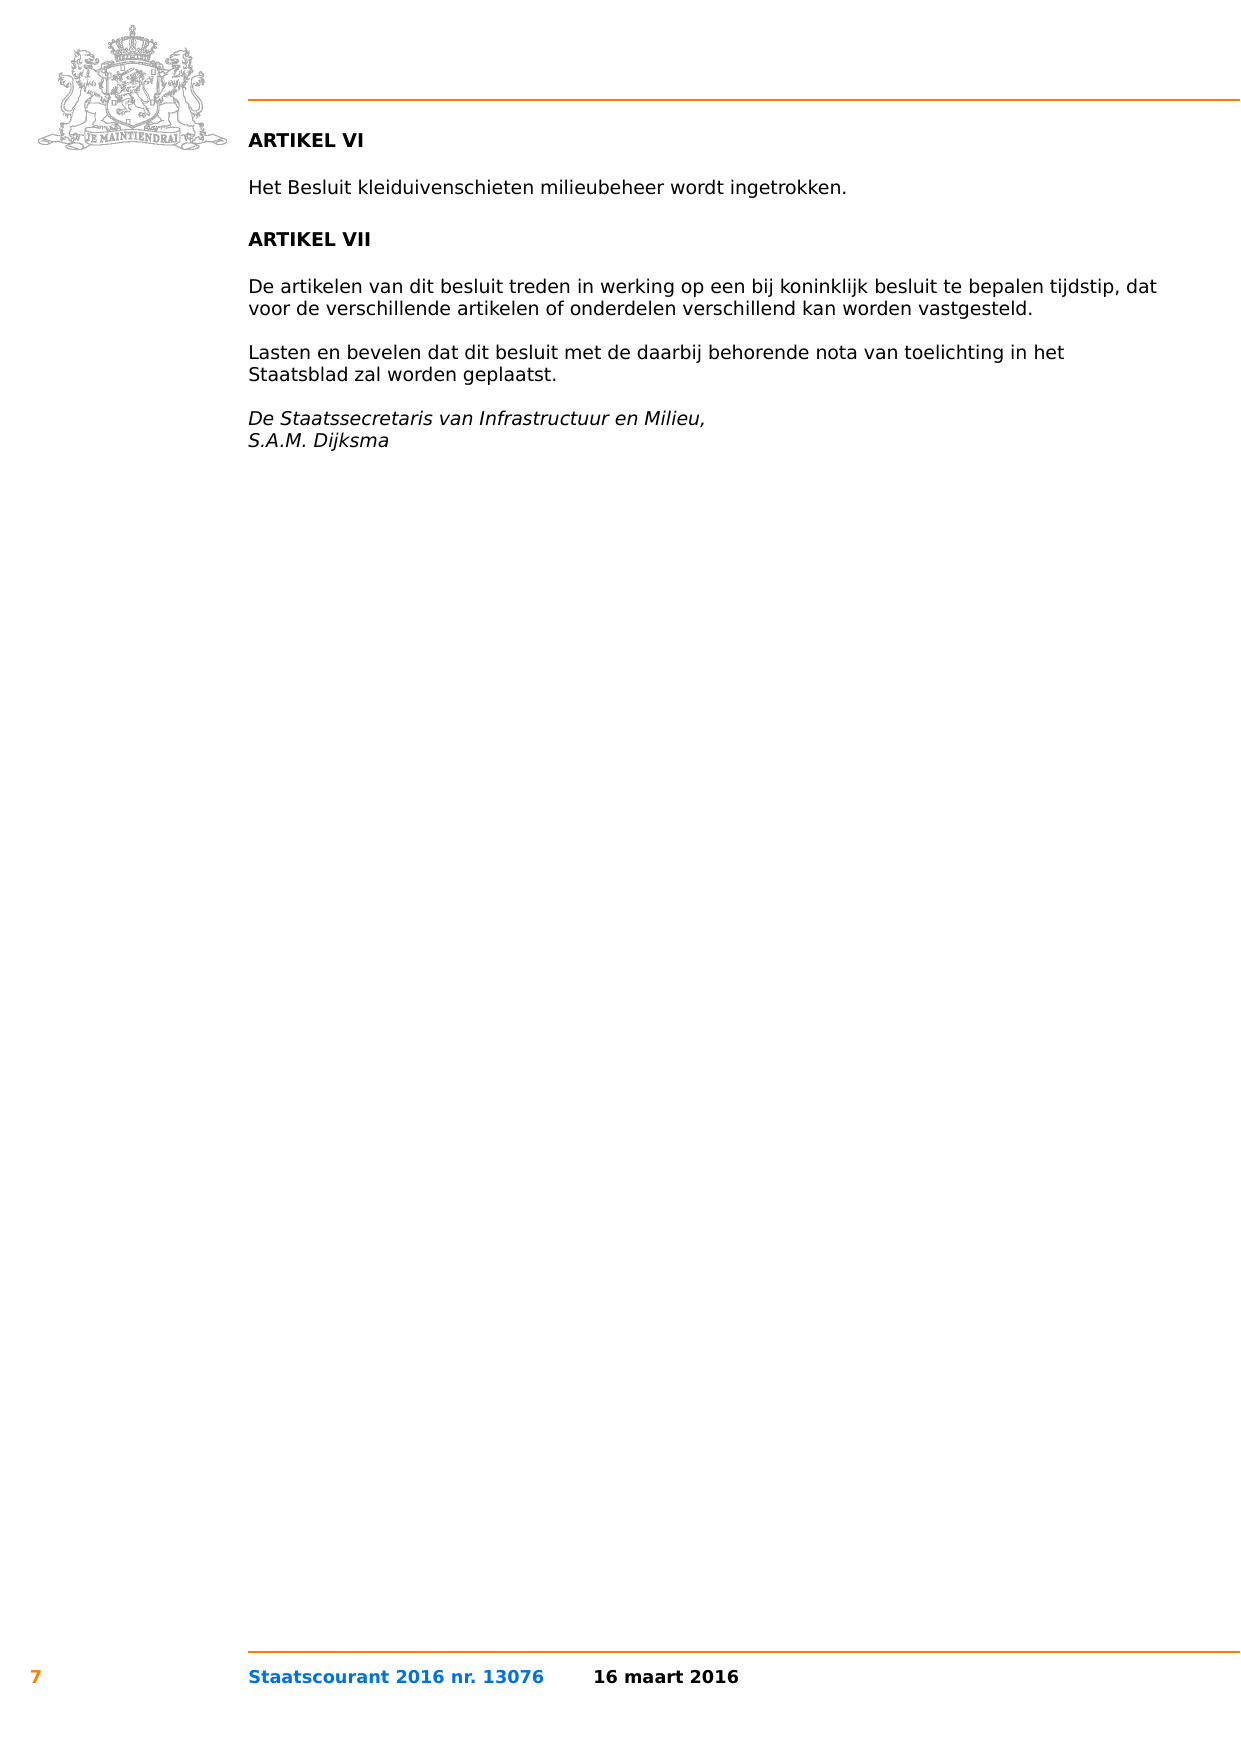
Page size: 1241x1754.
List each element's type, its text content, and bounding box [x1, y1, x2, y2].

subtitle ARTIKEL VI [248, 130, 1163, 152]
text De artikelen van dit besluit treden in werking op een bij koninklijk besluit te bepalen tijdstip, dat voor de verschillende artikelen of onderdelen verschillend kan worden vastgesteld. [248, 276, 1163, 320]
picture [38, 25, 227, 150]
text Lasten en bevelen dat dit besluit met de daarbij behorende nota van toelichting in het Staatsblad zal worden geplaatst. [248, 342, 1163, 386]
subtitle ARTIKEL VII [248, 229, 1163, 251]
text Het Besluit kleiduivenschieten milieubeheer wordt ingetrokken. [248, 177, 1163, 199]
text De Staatssecretaris van Infrastructuur en Milieu, S.A.M. Dijksma [248, 407, 1163, 451]
